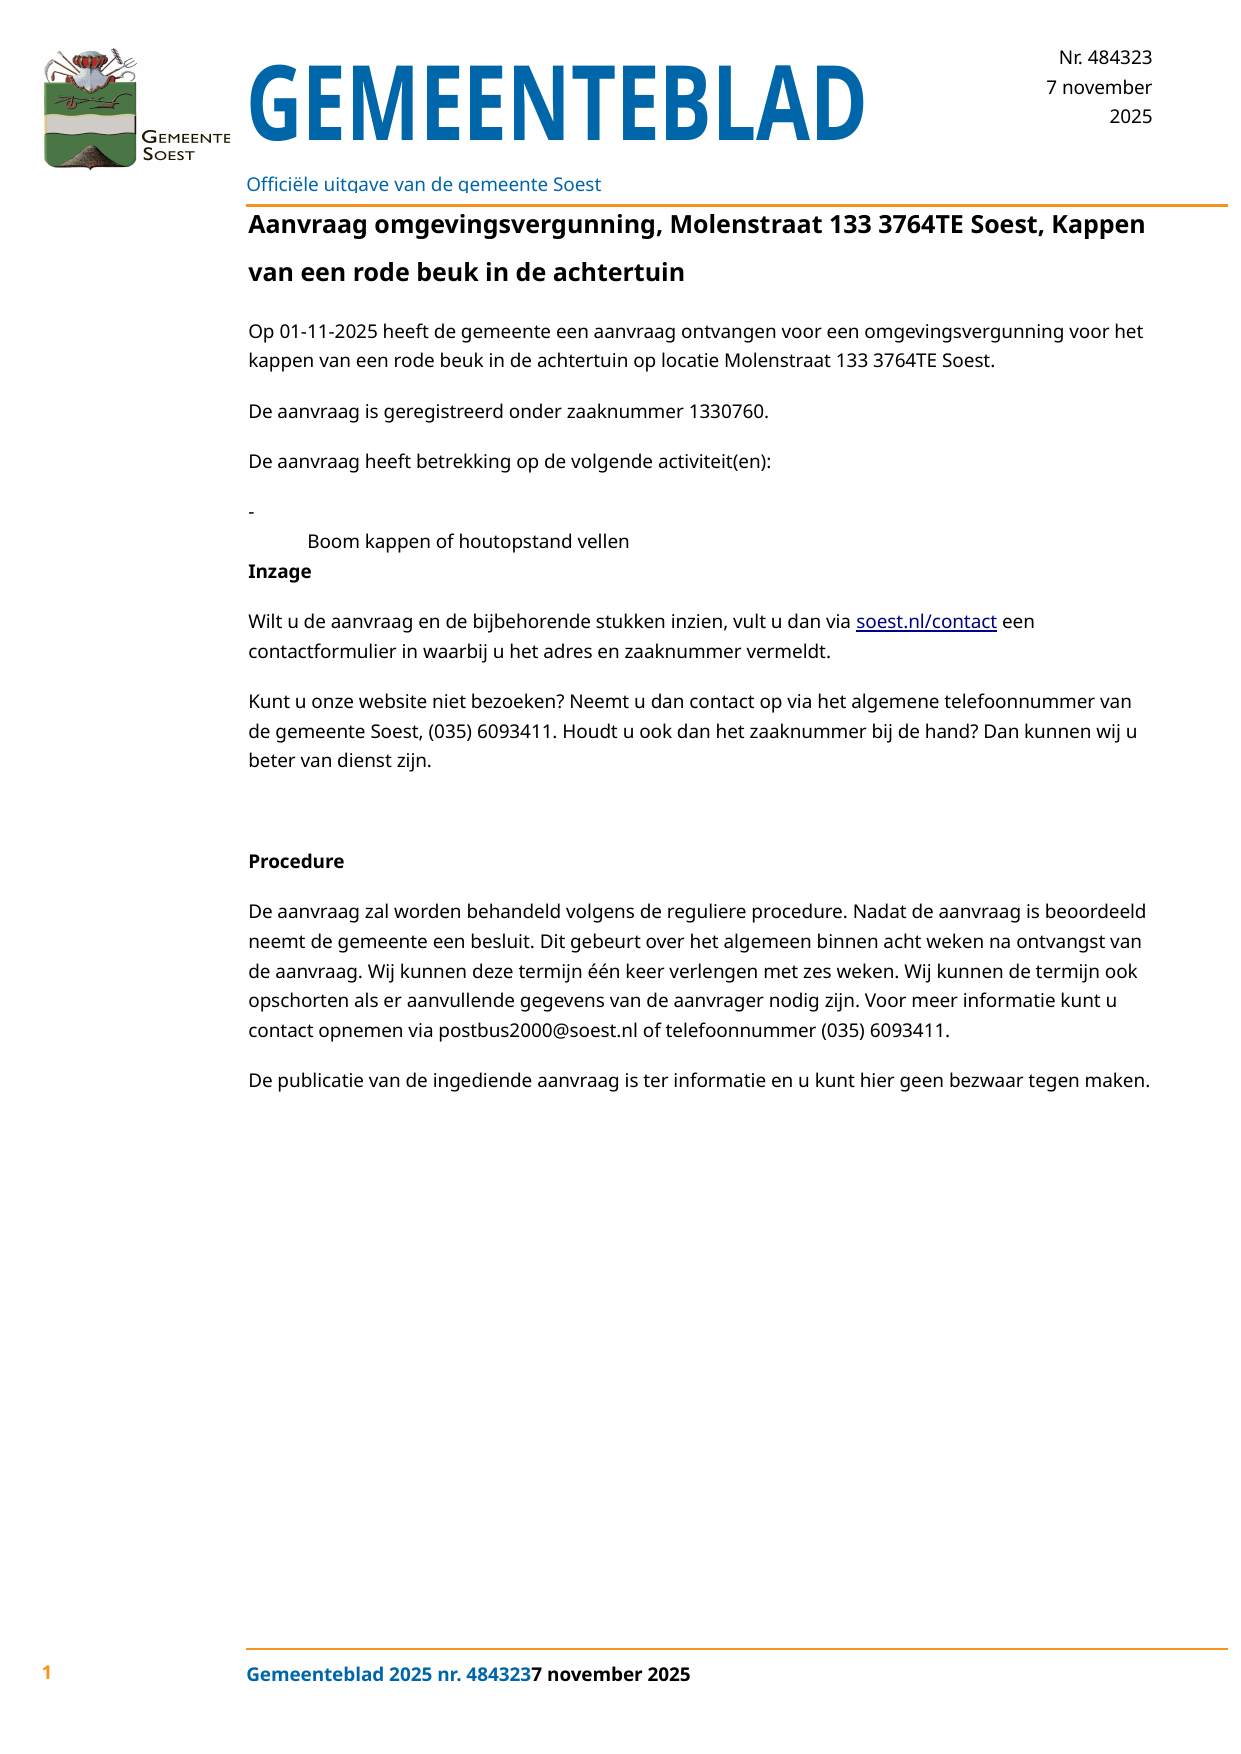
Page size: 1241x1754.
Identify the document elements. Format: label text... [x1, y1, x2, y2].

picture [41, 47, 231, 172]
text Inzage [248, 558, 1152, 584]
list Boom kappen of houtopstand vellen [248, 528, 1152, 554]
text Wilt u de aanvraag en de bijbehorende stukken inzien, vult u dan via soest.nl/contact een contactformulier in waarbij u het adres en zaaknummer vermeldt. [248, 608, 1152, 664]
text Kunt u onze website niet bezoeken? Neemt u dan contact op via het algemene telefoonnummer van de gemeente Soest, (035) 6093411. Houdt u ook dan het zaaknummer bij de hand? Dan kunnen wij u beter van dienst zijn. [248, 688, 1152, 773]
text De aanvraag is geregistreerd onder zaaknummer 1330760. [248, 398, 1152, 424]
text Aanvraag omgevingsvergunning, Molenstraat 133 3764TE Soest, Kappen van een rode beuk in de achtertuin [248, 207, 1152, 288]
text Procedure [248, 848, 1152, 874]
text Op 01-11-2025 heeft de gemeente een aanvraag ontvangen voor een omgevingsvergunning voor het kappen van een rode beuk in de achtertuin op locatie Molenstraat 133 3764TE Soest. [248, 318, 1152, 373]
text De aanvraag heeft betrekking op de volgende activiteit(en): [248, 448, 1152, 474]
text De publicatie van de ingediende aanvraag is ter informatie en u kunt hier geen bezwaar tegen maken. [248, 1067, 1152, 1093]
text De aanvraag zal worden behandeld volgens de reguliere procedure. Nadat de aanvraag is beoordeeld neemt de gemeente een besluit. Dit gebeurt over het algemeen binnen acht weken na ontvangst van de aanvraag. Wij kunnen deze termijn één keer verlengen met zes weken. Wij kunnen de termijn ook opschorten als er aanvullende gegevens van de aanvrager nodig zijn. Voor meer informatie kunt u contact opnemen via postbus2000@soest.nl of telefoonnummer (035) 6093411. [248, 899, 1152, 1043]
